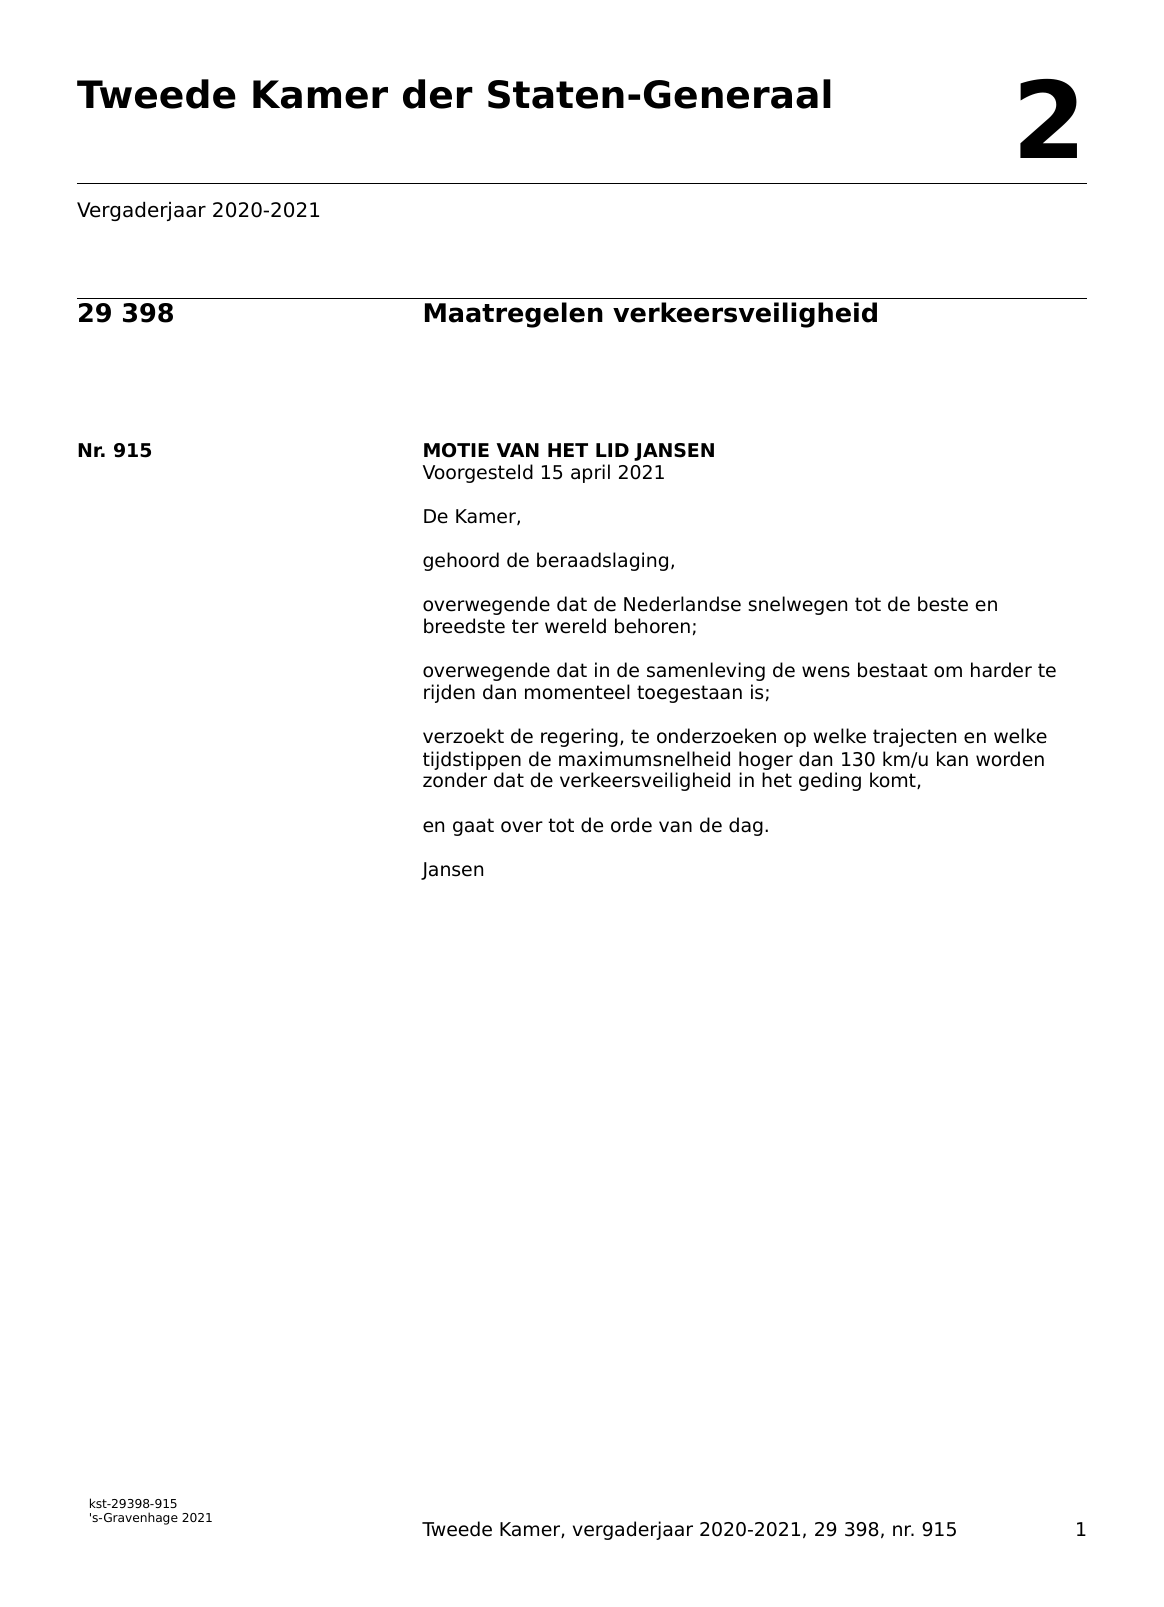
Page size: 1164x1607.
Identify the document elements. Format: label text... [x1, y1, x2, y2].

text en gaat over tot de orde van de dag. [422, 814, 1087, 837]
text De Kamer, [422, 506, 1087, 528]
text gehoord de beraadslaging, [422, 550, 1087, 572]
table_header 2 [886, 59, 1087, 183]
table_cell Vergaderjaar 2020-2021 [77, 184, 1087, 298]
text 's-Gravenhage 2021 [88, 1511, 323, 1525]
text kst-29398-915 [88, 1497, 323, 1511]
text overwegende dat de Nederlandse snelwegen tot de beste en breedste ter wereld behoren; [422, 594, 1087, 638]
subtitle 29 398 Maatregelen verkeersveiligheid [77, 299, 1087, 329]
subtitle Nr. 915 MOTIE VAN HET LID JANSEN [77, 440, 1087, 462]
text Voorgesteld 15 april 2021 [422, 462, 1087, 484]
text overwegende dat in de samenleving de wens bestaat om harder te rijden dan momenteel toegestaan is; [422, 660, 1087, 704]
text Jansen [422, 859, 1087, 881]
table_header Tweede Kamer der Staten-Generaal [77, 59, 886, 183]
text verzoekt de regering, te onderzoeken op welke trajecten en welke tijdstippen de maximumsnelheid hoger dan 130 km/u kan worden zonder dat de verkeersveiligheid in het geding komt, [422, 726, 1087, 792]
